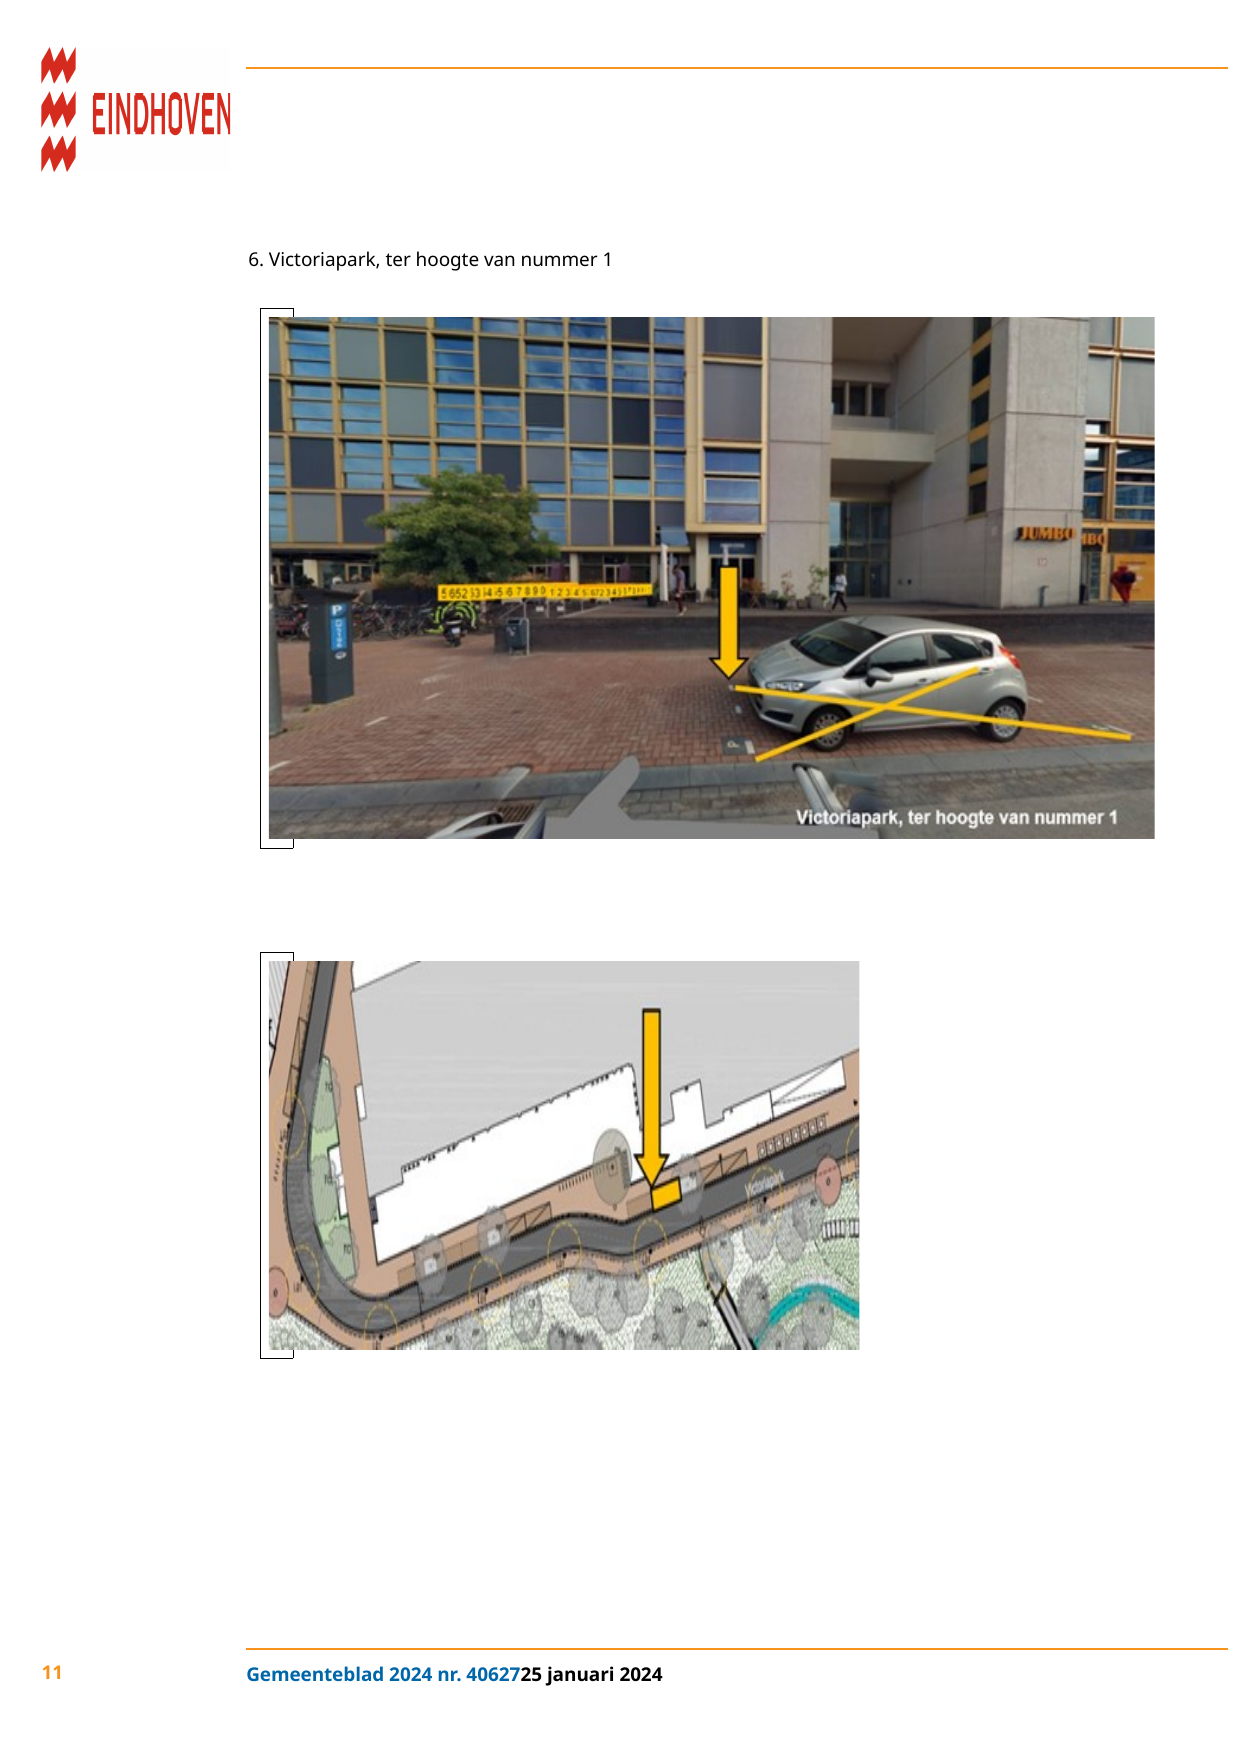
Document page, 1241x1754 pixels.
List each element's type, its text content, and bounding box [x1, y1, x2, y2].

text 6. Victoriapark, ter hoogte van nummer 1 [248, 246, 1152, 272]
picture [41, 47, 231, 172]
picture [268, 961, 860, 1350]
picture [268, 317, 1155, 839]
